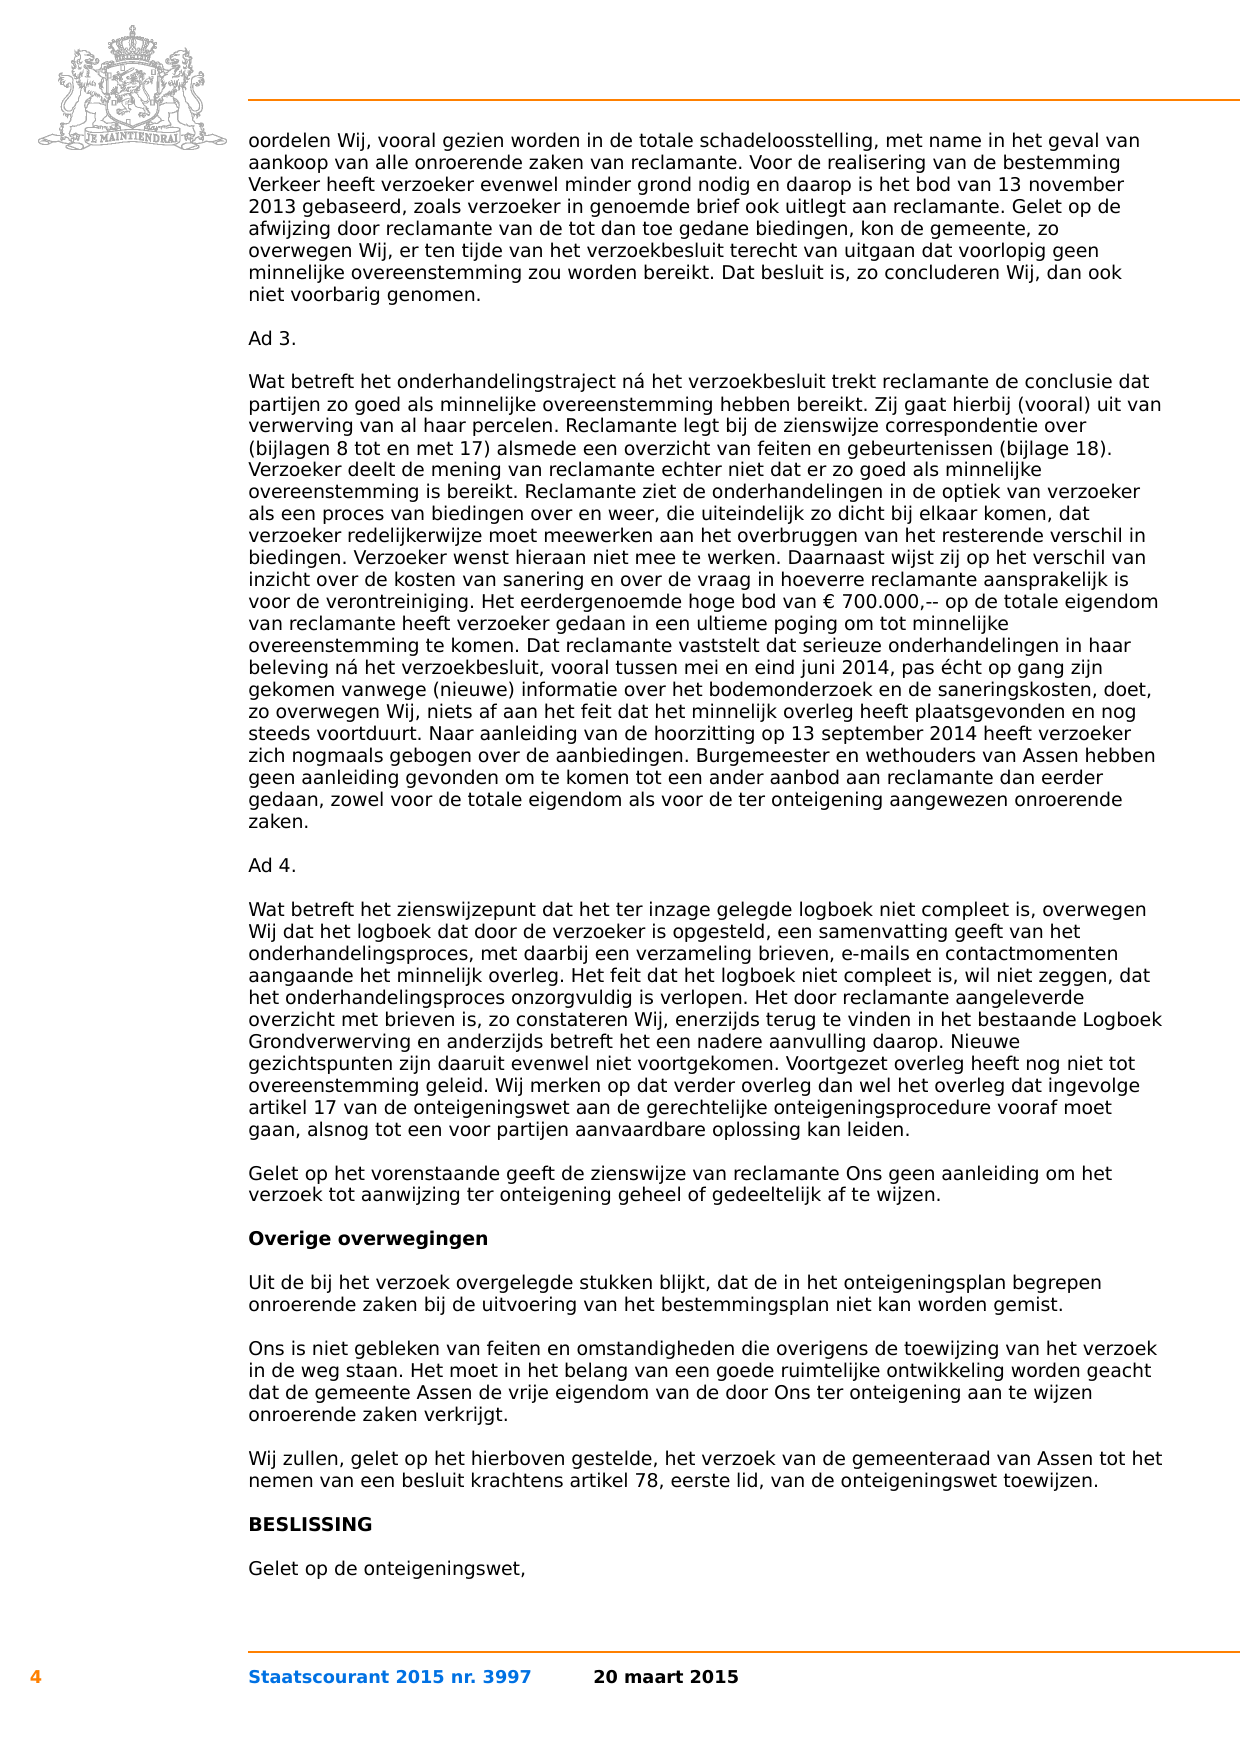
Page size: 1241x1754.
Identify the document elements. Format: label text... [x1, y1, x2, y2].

text Ons is niet gebleken van feiten en omstandigheden die overigens de toewijzing van het verzoek in de weg staan. Het moet in het belang van een goede ruimtelijke ontwikkeling worden geacht dat de gemeente Assen de vrije eigendom van de door Ons ter onteigening aan te wijzen onroerende zaken verkrijgt. [248, 1338, 1163, 1426]
subtitle BESLISSING [248, 1513, 1163, 1536]
text Ad 3. [248, 328, 1163, 349]
text Ad 4. [248, 855, 1163, 877]
text Wat betreft het onderhandelingstraject ná het verzoekbesluit trekt reclamante de conclusie dat partijen zo goed als minnelijke overeenstemming hebben bereikt. Zij gaat hierbij (vooral) uit van verwerving van al haar percelen. Reclamante legt bij de zienswijze correspondentie over (bijlagen 8 tot en met 17) alsmede een overzicht van feiten en gebeurtenissen (bijlage 18). Verzoeker deelt de mening van reclamante echter niet dat er zo goed als minnelijke overeenstemming is bereikt. Reclamante ziet de onderhandelingen in de optiek van verzoeker als een proces van biedingen over en weer, die uiteindelijk zo dicht bij elkaar komen, dat verzoeker redelijkerwijze moet meewerken aan het overbruggen van het resterende verschil in biedingen. Verzoeker wenst hieraan niet mee te werken. Daarnaast wijst zij op het verschil van inzicht over de kosten van sanering en over de vraag in hoeverre reclamante aansprakelijk is voor de verontreiniging. Het eerdergenoemde hoge bod van € 700.000,-- op de totale eigendom van reclamante heeft verzoeker gedaan in een ultieme poging om tot minnelijke overeenstemming te komen. Dat reclamante vaststelt dat serieuze onderhandelingen in haar beleving ná het verzoekbesluit, vooral tussen mei en eind juni 2014, pas écht op gang zijn gekomen vanwege (nieuwe) informatie over het bodemonderzoek en de saneringskosten, doet, zo overwegen Wij, niets af aan het feit dat het minnelijk overleg heeft plaatsgevonden en nog steeds voortduurt. Naar aanleiding van de hoorzitting op 13 september 2014 heeft verzoeker zich nogmaals gebogen over de aanbiedingen. Burgemeester en wethouders van Assen hebben geen aanleiding gevonden om te komen tot een ander aanbod aan reclamante dan eerder gedaan, zowel voor de totale eigendom als voor de ter onteigening aangewezen onroerende zaken. [248, 371, 1163, 833]
picture [38, 25, 227, 150]
text Wij zullen, gelet op het hierboven gestelde, het verzoek van de gemeenteraad van Assen tot het nemen van een besluit krachtens artikel 78, eerste lid, van de onteigeningswet toewijzen. [248, 1448, 1163, 1492]
text Gelet op het vorenstaande geeft de zienswijze van reclamante Ons geen aanleiding om het verzoek tot aanwijzing ter onteigening geheel of gedeeltelijk af te wijzen. [248, 1162, 1163, 1206]
text Uit de bij het verzoek overgelegde stukken blijkt, dat de in het onteigeningsplan begrepen onroerende zaken bij de uitvoering van het bestemmingsplan niet kan worden gemist. [248, 1272, 1163, 1316]
text oordelen Wij, vooral gezien worden in de totale schadeloosstelling, met name in het geval van aankoop van alle onroerende zaken van reclamante. Voor de realisering van de bestemming Verkeer heeft verzoeker evenwel minder grond nodig en daarop is het bod van 13 november 2013 gebaseerd, zoals verzoeker in genoemde brief ook uitlegt aan reclamante. Gelet op de afwijzing door reclamante van de tot dan toe gedane biedingen, kon de gemeente, zo overwegen Wij, er ten tijde van het verzoekbesluit terecht van uitgaan dat voorlopig geen minnelijke overeenstemming zou worden bereikt. Dat besluit is, zo concluderen Wij, dan ook niet voorbarig genomen. [248, 130, 1163, 306]
text Wat betreft het zienswijzepunt dat het ter inzage gelegde logboek niet compleet is, overwegen Wij dat het logboek dat door de verzoeker is opgesteld, een samenvatting geeft van het onderhandelingsproces, met daarbij een verzameling brieven, e-mails en contactmomenten aangaande het minnelijk overleg. Het feit dat het logboek niet compleet is, wil niet zeggen, dat het onderhandelingsproces onzorgvuldig is verlopen. Het door reclamante aangeleverde overzicht met brieven is, zo constateren Wij, enerzijds terug te vinden in het bestaande Logboek Grondverwerving en anderzijds betreft het een nadere aanvulling daarop. Nieuwe gezichtspunten zijn daaruit evenwel niet voortgekomen. Voortgezet overleg heeft nog niet tot overeenstemming geleid. Wij merken op dat verder overleg dan wel het overleg dat ingevolge artikel 17 van de onteigeningswet aan de gerechtelijke onteigeningsprocedure vooraf moet gaan, alsnog tot een voor partijen aanvaardbare oplossing kan leiden. [248, 899, 1163, 1141]
subtitle Overige overwegingen [248, 1228, 1163, 1250]
text Gelet op de onteigeningswet, [248, 1557, 1163, 1579]
